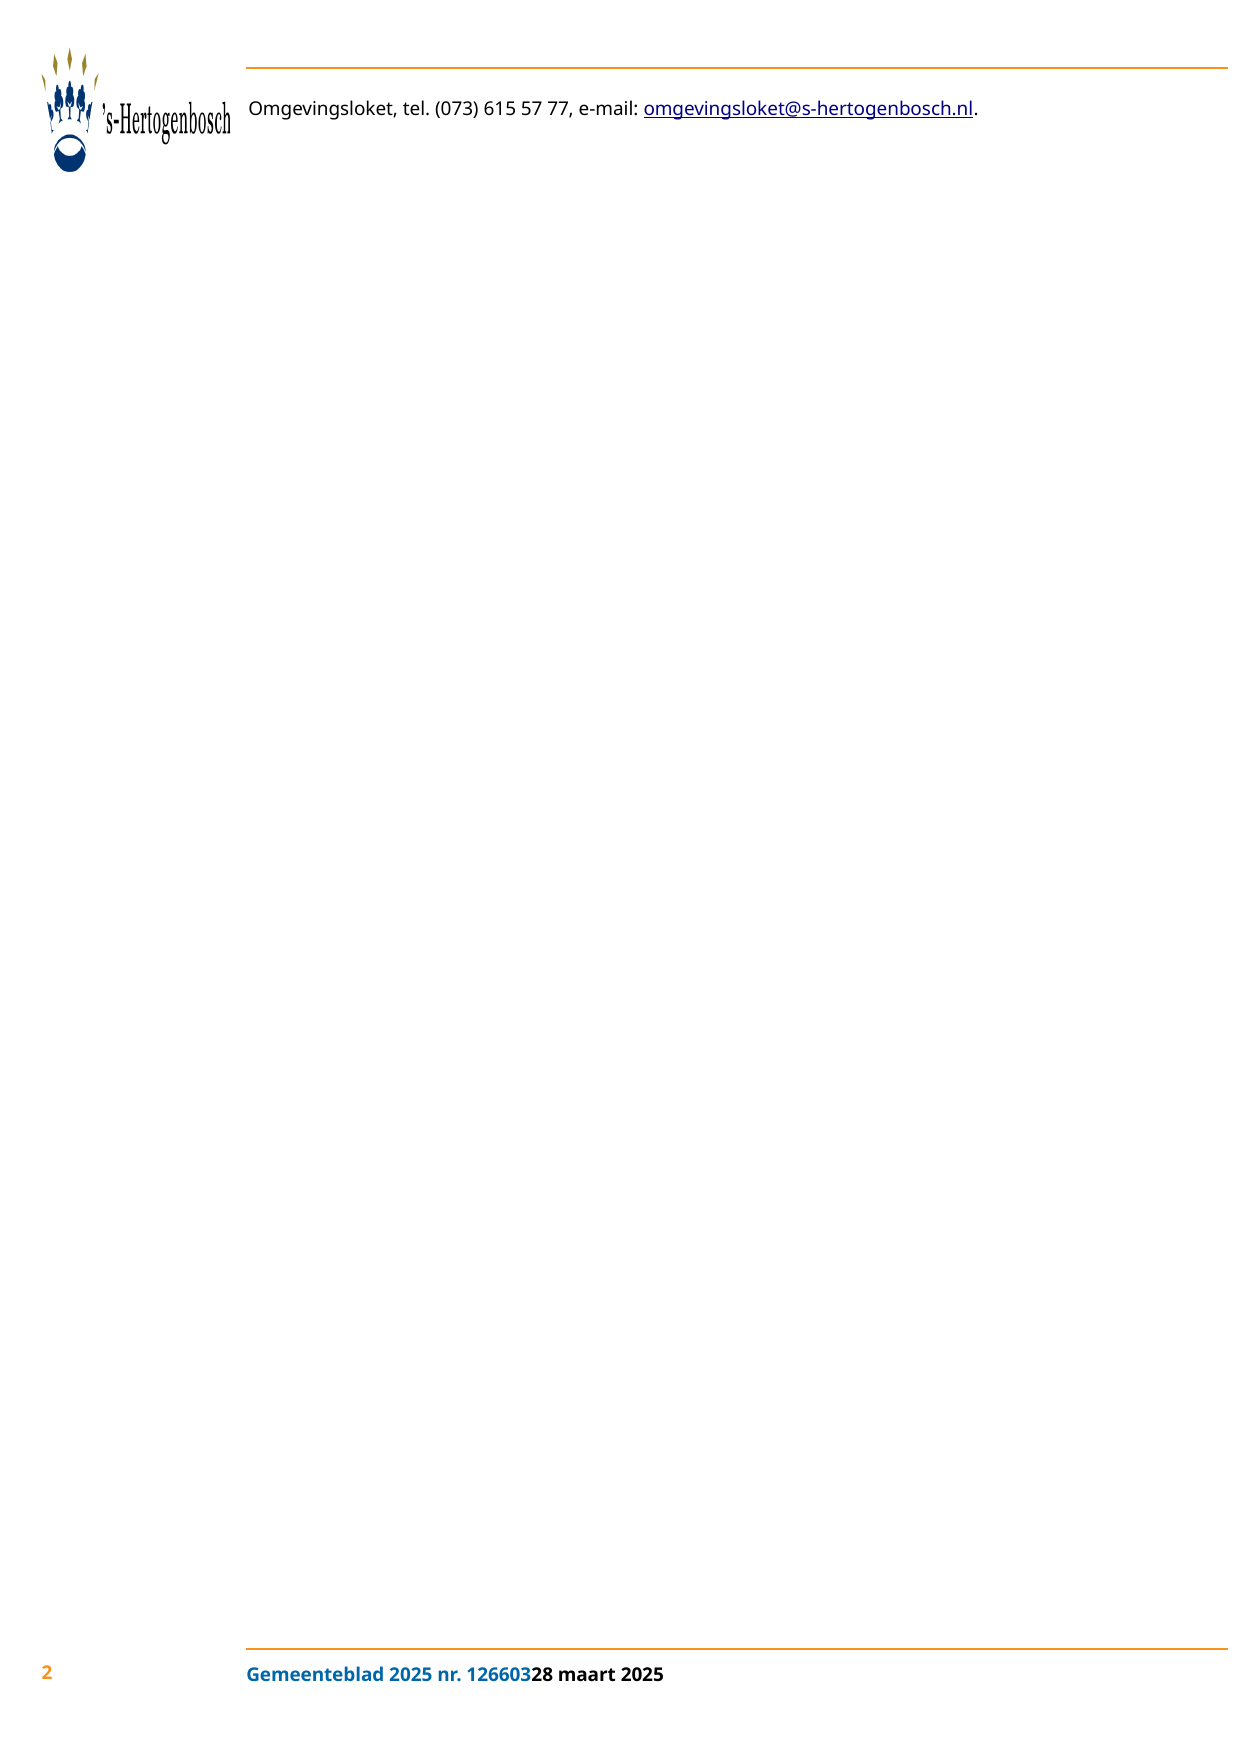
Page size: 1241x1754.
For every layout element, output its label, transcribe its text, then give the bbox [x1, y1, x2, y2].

picture [41, 47, 231, 172]
text Omgevingsloket, tel. (073) 615 57 77, e-mail: omgevingsloket@s-hertogenbosch.nl. [248, 95, 1152, 121]
